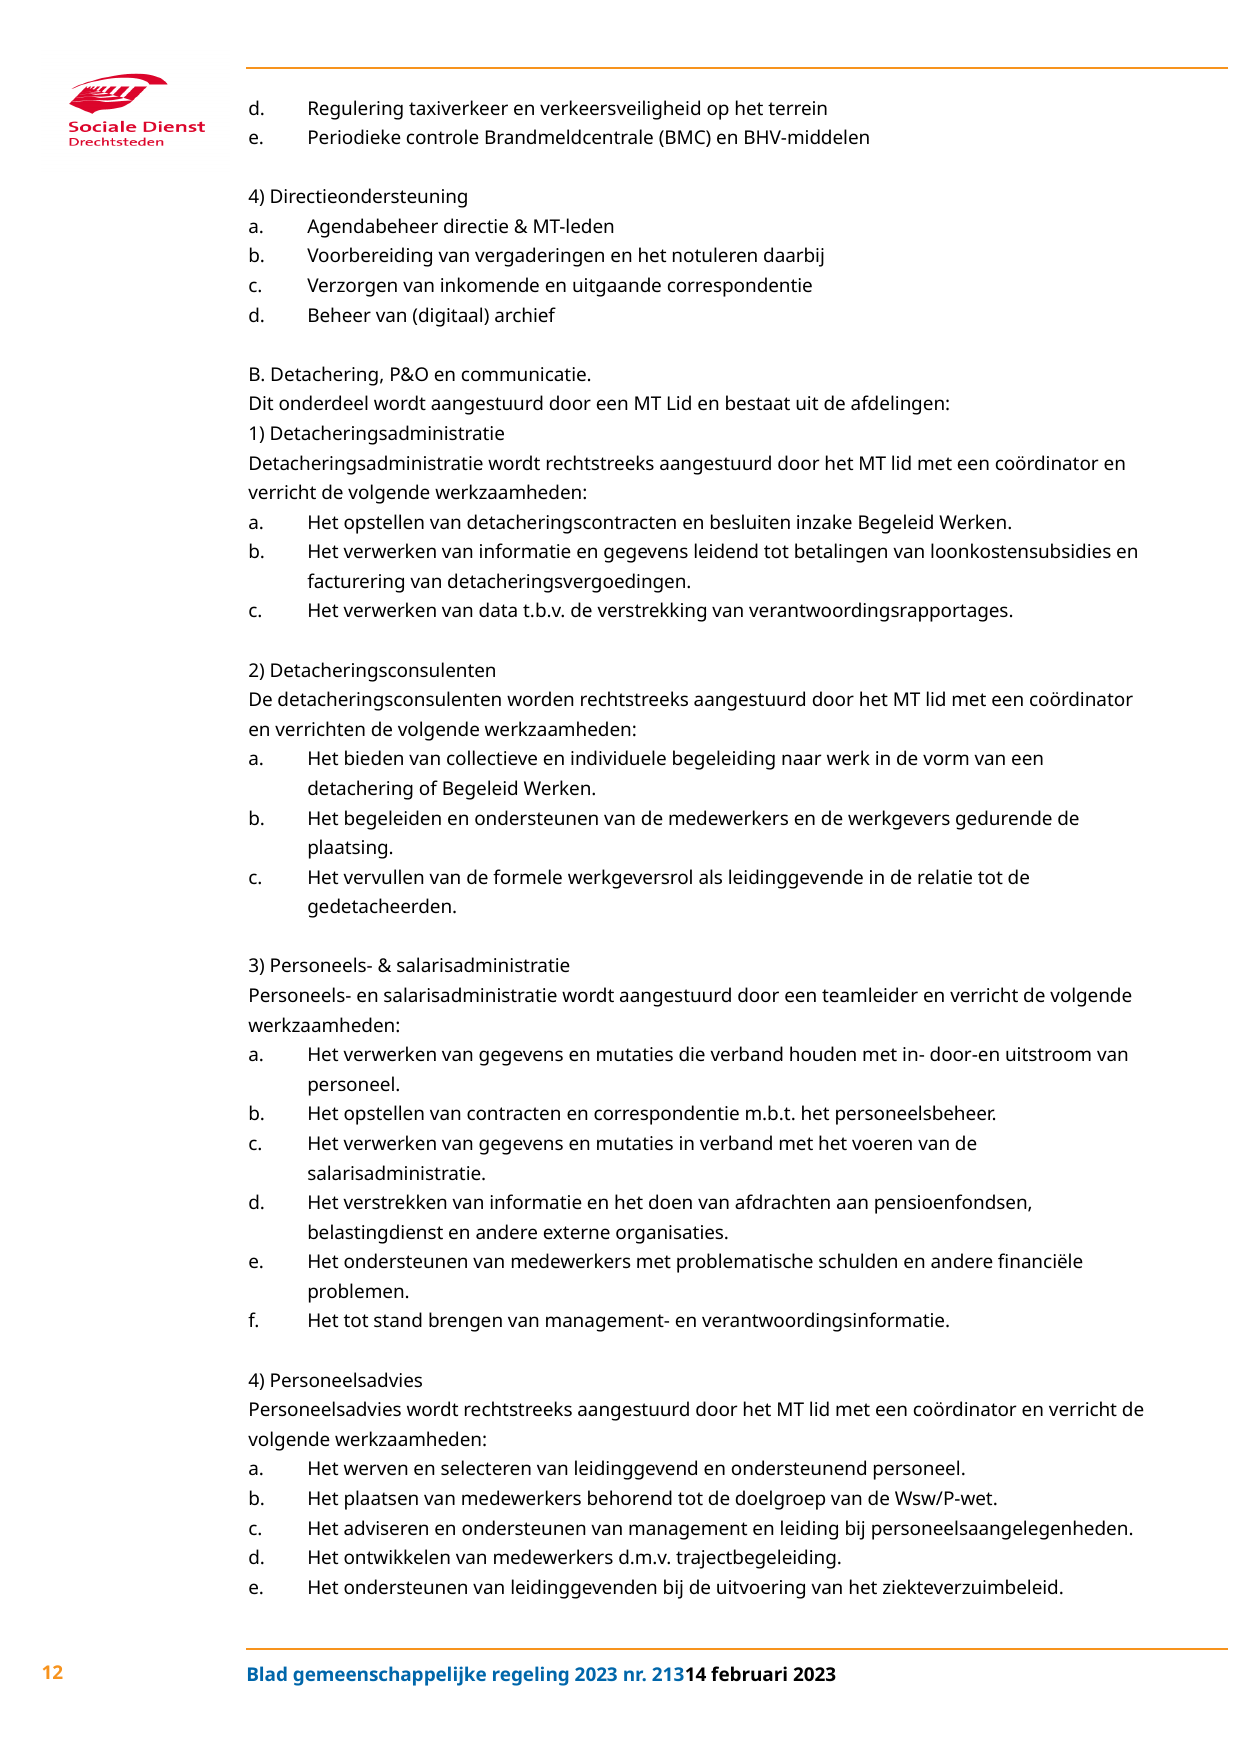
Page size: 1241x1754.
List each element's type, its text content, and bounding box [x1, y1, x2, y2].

picture [41, 47, 231, 172]
list Het verwerken van gegevens en mutaties die verband houden met in- door-en uitstroom van personeel. [248, 1041, 1152, 1097]
text 1) Detacheringsadministratie [248, 420, 1152, 446]
text 4) Personeelsadvies [248, 1367, 1152, 1393]
list Het begeleiden en ondersteunen van de medewerkers en de werkgevers gedurende de plaatsing. [248, 805, 1152, 860]
list Het tot stand brengen van management- en verantwoordingsinformatie. [248, 1308, 1152, 1333]
list Voorbereiding van vergaderingen en het notuleren daarbij [248, 243, 1152, 268]
list Beheer van (digitaal) archief [248, 302, 1152, 328]
list Het ondersteunen van leidinggevenden bij de uitvoering van het ziekteverzuimbeleid. [248, 1574, 1152, 1600]
list Agendabeheer directie & MT-leden [248, 213, 1152, 239]
list Het plaatsen van medewerkers behorend tot de doelgroep van de Wsw/P-wet. [248, 1485, 1152, 1511]
list Het werven en selecteren van leidinggevend en ondersteunend personeel. [248, 1456, 1152, 1481]
list Het opstellen van detacheringscontracten en besluiten inzake Begeleid Werken. [248, 509, 1152, 535]
text De detacheringsconsulenten worden rechtstreeks aangestuurd door het MT lid met een coördinator en verrichten de volgende werkzaamheden: [248, 686, 1152, 742]
text 4) Directieondersteuning [248, 183, 1152, 209]
list Het verstrekken van informatie en het doen van afdrachten aan pensioenfondsen, belastingdienst en andere externe organisaties. [248, 1189, 1152, 1245]
list Het verwerken van data t.b.v. de verstrekking van verantwoordingsrapportages. [248, 598, 1152, 623]
text Personeels- en salarisadministratie wordt aangestuurd door een teamleider en verricht de volgende werkzaamheden: [248, 982, 1152, 1038]
list Het verwerken van informatie en gegevens leidend tot betalingen van loonkostensubsidies en facturering van detacheringsvergoedingen. [248, 538, 1152, 594]
list Regulering taxiverkeer en verkeersveiligheid op het terrein [248, 95, 1152, 121]
list Het vervullen van de formele werkgeversrol als leidinggevende in de relatie tot de gedetacheerden. [248, 864, 1152, 919]
list Periodieke controle Brandmeldcentrale (BMC) en BHV-middelen [248, 124, 1152, 150]
text 2) Detacheringsconsulenten [248, 657, 1152, 683]
list Het adviseren en ondersteunen van management en leiding bij personeelsaangelegenheden. [248, 1515, 1152, 1541]
list Het verwerken van gegevens en mutaties in verband met het voeren van de salarisadministratie. [248, 1130, 1152, 1186]
list Het ondersteunen van medewerkers met problematische schulden en andere financiële problemen. [248, 1248, 1152, 1304]
list Het ontwikkelen van medewerkers d.m.v. trajectbegeleiding. [248, 1544, 1152, 1570]
text Detacheringsadministratie wordt rechtstreeks aangestuurd door het MT lid met een coördinator en verricht de volgende werkzaamheden: [248, 450, 1152, 505]
list Verzorgen van inkomende en uitgaande correspondentie [248, 272, 1152, 298]
text B. Detachering, P&O en communicatie. [248, 361, 1152, 387]
text Dit onderdeel wordt aangestuurd door een MT Lid en bestaat uit de afdelingen: [248, 391, 1152, 416]
text Personeelsadvies wordt rechtstreeks aangestuurd door het MT lid met een coördinator en verricht de volgende werkzaamheden: [248, 1396, 1152, 1452]
text 3) Personeels- & salarisadministratie [248, 953, 1152, 978]
list Het opstellen van contracten en correspondentie m.b.t. het personeelsbeheer. [248, 1101, 1152, 1126]
list Het bieden van collectieve en individuele begeleiding naar werk in de vorm van een detachering of Begeleid Werken. [248, 746, 1152, 801]
